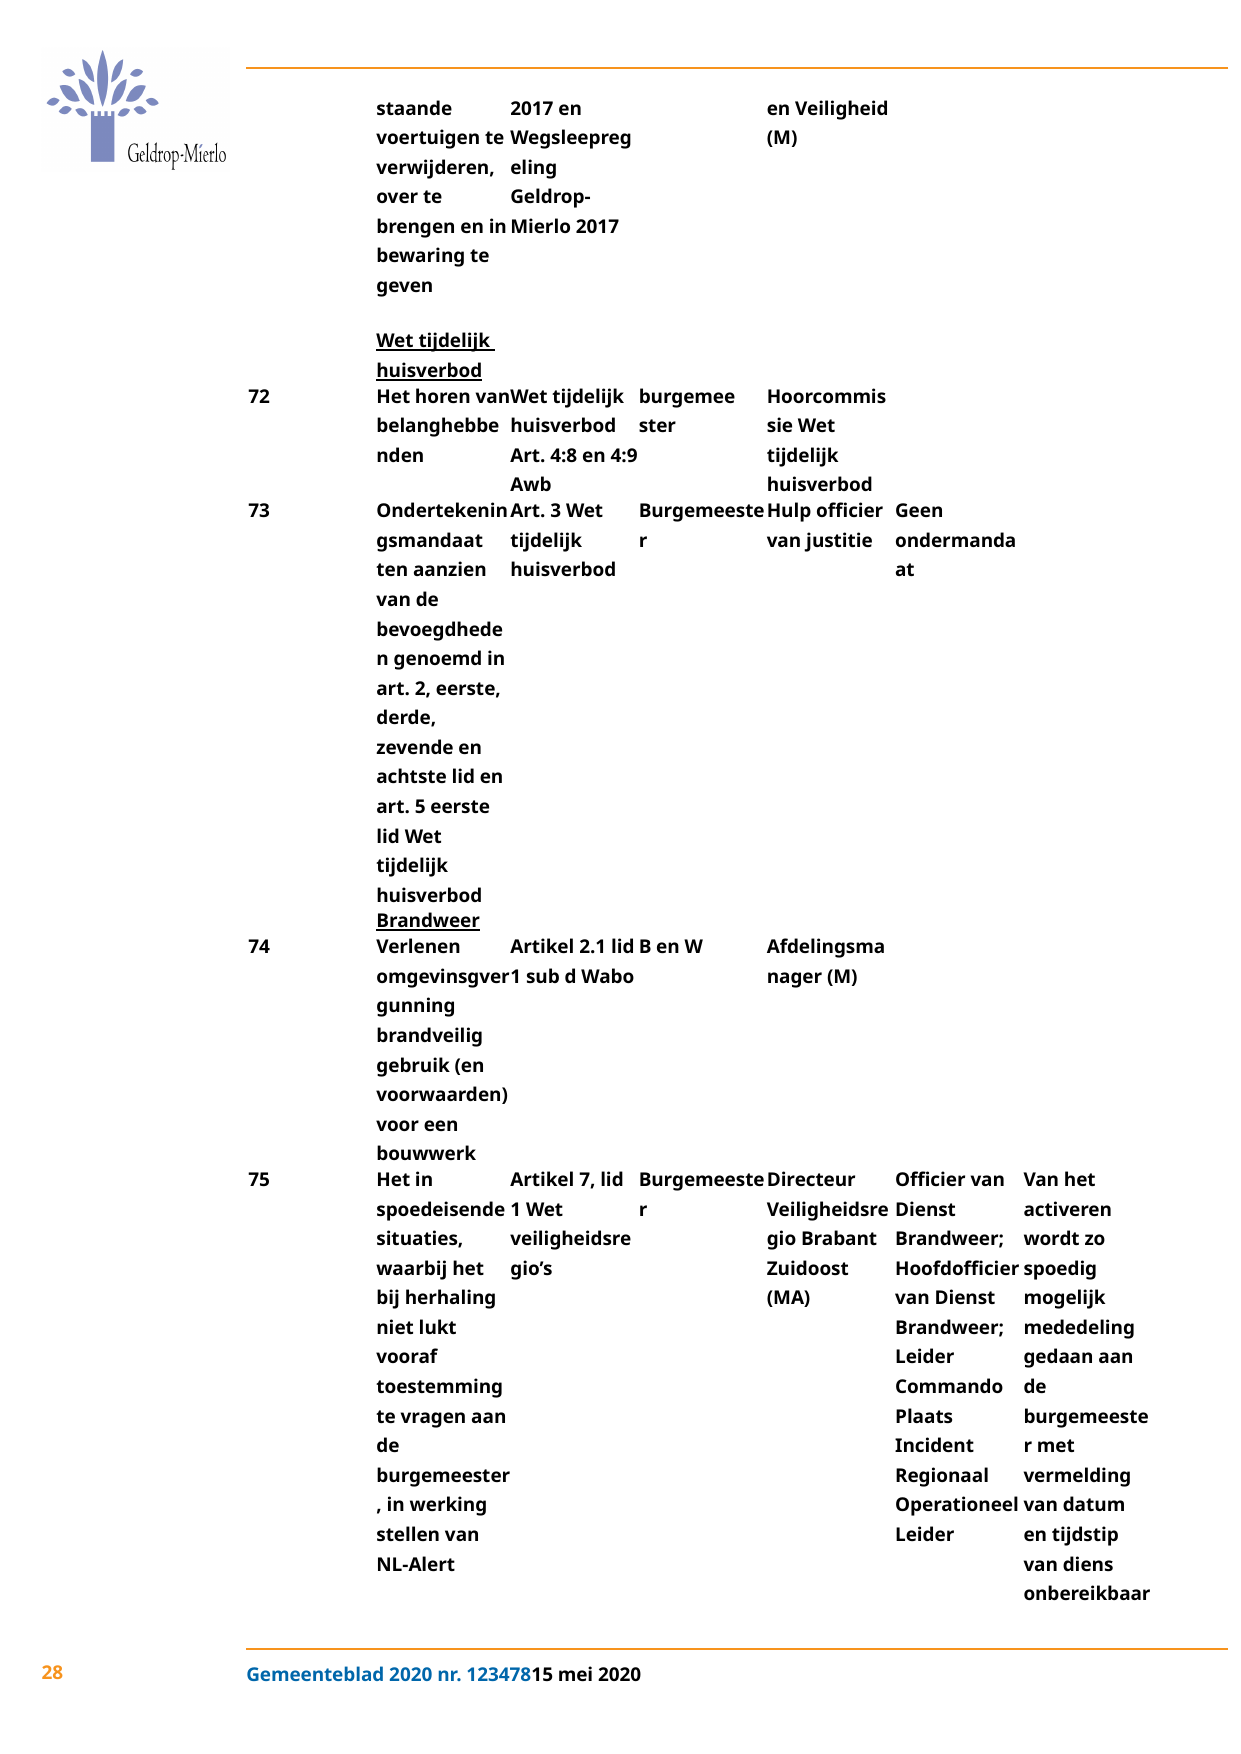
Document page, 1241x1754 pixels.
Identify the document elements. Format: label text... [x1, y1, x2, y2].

table_cell [895, 95, 1023, 298]
table_cell [1023, 908, 1152, 933]
table_cell [248, 908, 376, 933]
table_cell en Veiligheid (M) [767, 95, 895, 298]
table_cell [1023, 498, 1152, 908]
table_cell [1023, 934, 1152, 1166]
table_cell Het horen van belanghebbenden [376, 383, 510, 497]
table_cell [895, 298, 1023, 383]
table_cell Geen ondermandaat [895, 498, 1023, 908]
table_cell 2017 en Wegsleepregeling Geldrop-Mierlo 2017 [510, 95, 638, 298]
table_cell [510, 298, 638, 383]
table_cell 72 [248, 383, 376, 497]
table_cell Artikel 2.1 lid 1 sub d Wabo [510, 934, 638, 1166]
table_cell [895, 908, 1023, 933]
table_cell Wet tijdelijk huisverbod [376, 298, 510, 383]
table_cell Burgemeester [639, 1166, 767, 1606]
table_cell Van het activeren wordt zo spoedig mogelijk mededeling gedaan aan de burgemeester met vermelding van datum en tijdstip van diens onbereikbaar [1023, 1166, 1152, 1606]
table_cell [248, 95, 376, 298]
table_cell Officier van Dienst Brandweer; Hoofdofficier van Dienst Brandweer; Leider Commando Plaats Incident Regionaal Operationeel Leider [895, 1166, 1023, 1606]
table_cell burgemee ster [639, 383, 767, 497]
table_cell [767, 908, 895, 933]
table_cell [639, 95, 767, 298]
table_cell Burgemeester [639, 498, 767, 908]
table_cell Wet tijdelijk huisverbod Art. 4:8 en 4:9 Awb [510, 383, 638, 497]
table_cell 75 [248, 1166, 376, 1606]
table_cell [248, 298, 376, 383]
table_cell [510, 908, 638, 933]
table_cell [1023, 298, 1152, 383]
table_cell Verlenen omgevinsgvergunning brandveilig gebruik (en voorwaarden) voor een bouwwerk [376, 934, 510, 1166]
table_cell [639, 908, 767, 933]
table_cell [767, 298, 895, 383]
table_cell Ondertekeningsmandaat ten aanzien van de bevoegdheden genoemd in art. 2, eerste, derde, zevende en achtste lid en art. 5 eerste lid Wet tijdelijk huisverbod [376, 498, 510, 908]
table_cell [1023, 95, 1152, 298]
table_cell 73 [248, 498, 376, 908]
table_cell [895, 934, 1023, 1166]
picture [41, 47, 231, 172]
table_cell 74 [248, 934, 376, 1166]
table_cell Het in spoedeisende situaties, waarbij het bij herhaling niet lukt vooraf toestemming te vragen aan de burgemeester, in werking stellen van NL-Alert [376, 1166, 510, 1606]
table_cell [639, 298, 767, 383]
table_cell Artikel 7, lid 1 Wet veiligheidsregio’s [510, 1166, 638, 1606]
table_cell [895, 383, 1023, 497]
table_cell [1023, 383, 1152, 497]
table_cell Hoorcommissie Wet tijdelijk huisverbod [767, 383, 895, 497]
table_cell Afdelingsmanager (M) [767, 934, 895, 1166]
table_cell B en W [639, 934, 767, 1166]
table_cell Brandweer [376, 908, 510, 933]
table_cell Directeur Veiligheidsregio Brabant Zuidoost (MA) [767, 1166, 895, 1606]
table_cell staande voertuigen te verwijderen, over te brengen en in bewaring te geven [376, 95, 510, 298]
table_cell Hulp officier van justitie [767, 498, 895, 908]
table_cell Art. 3 Wet tijdelijk huisverbod [510, 498, 638, 908]
